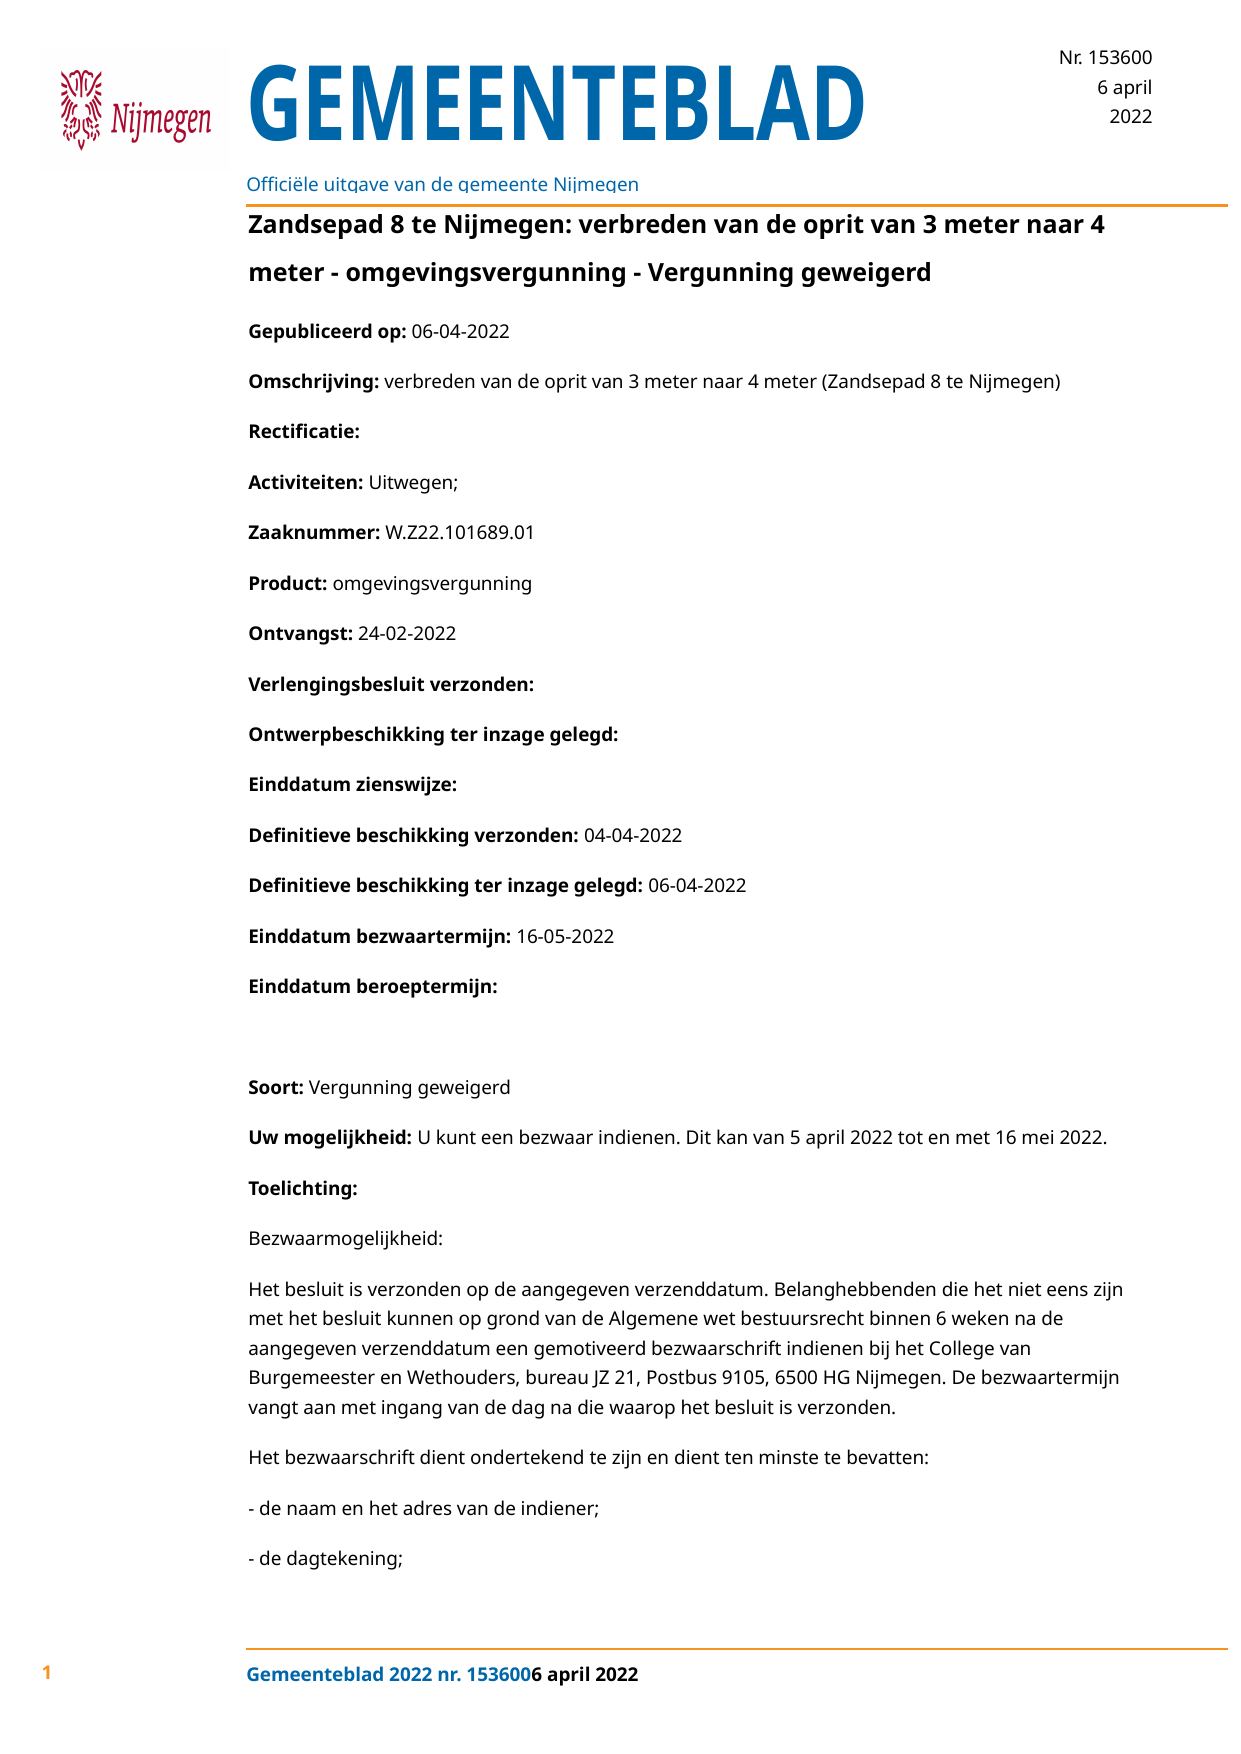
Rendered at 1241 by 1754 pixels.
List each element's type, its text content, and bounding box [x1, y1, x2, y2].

text Ontvangst: 24-02-2022 [248, 620, 1152, 646]
text Definitieve beschikking ter inzage gelegd: 06-04-2022 [248, 872, 1152, 898]
text Het besluit is verzonden op de aangegeven verzenddatum. Belanghebbenden die het niet eens zijn met het besluit kunnen op grond van de Algemene wet bestuursrecht binnen 6 weken na de aangegeven verzenddatum een gemotiveerd bezwaarschrift indienen bij het College van Burgemeester en Wethouders, bureau JZ 21, Postbus 9105, 6500 HG Nijmegen. De bezwaartermijn vangt aan met ingang van de dag na die waarop het besluit is verzonden. [248, 1276, 1152, 1420]
text Soort: Vergunning geweigerd [248, 1074, 1152, 1100]
text Product: omgevingsvergunning [248, 570, 1152, 596]
text Zaaknummer: W.Z22.101689.01 [248, 519, 1152, 545]
text Gepubliceerd op: 06-04-2022 [248, 318, 1152, 344]
picture [41, 47, 231, 172]
text Toelichting: [248, 1175, 1152, 1201]
text Einddatum beroeptermijn: [248, 973, 1152, 999]
text Einddatum zienswijze: [248, 772, 1152, 797]
text Ontwerpbeschikking ter inzage gelegd: [248, 721, 1152, 747]
text Bezwaarmogelijkheid: [248, 1225, 1152, 1251]
text Uw mogelijkheid: U kunt een bezwaar indienen. Dit kan van 5 april 2022 tot en met 16 mei 2022. [248, 1124, 1152, 1150]
text Het bezwaarschrift dient ondertekend te zijn en dient ten minste te bevatten: [248, 1444, 1152, 1470]
text Rectificatie: [248, 419, 1152, 444]
text Verlengingsbesluit verzonden: [248, 671, 1152, 697]
text Zandsepad 8 te Nijmegen: verbreden van de oprit van 3 meter naar 4 meter - omgevingsvergunning - Vergunning geweigerd [248, 207, 1152, 288]
text - de naam en het adres van de indiener; [248, 1495, 1152, 1521]
text - de dagtekening; [248, 1545, 1152, 1571]
text Definitieve beschikking verzonden: 04-04-2022 [248, 822, 1152, 848]
text Einddatum bezwaartermijn: 16-05-2022 [248, 923, 1152, 949]
text Activiteiten: Uitwegen; [248, 469, 1152, 495]
text Omschrijving: verbreden van de oprit van 3 meter naar 4 meter (Zandsepad 8 te Nijmegen) [248, 368, 1152, 394]
